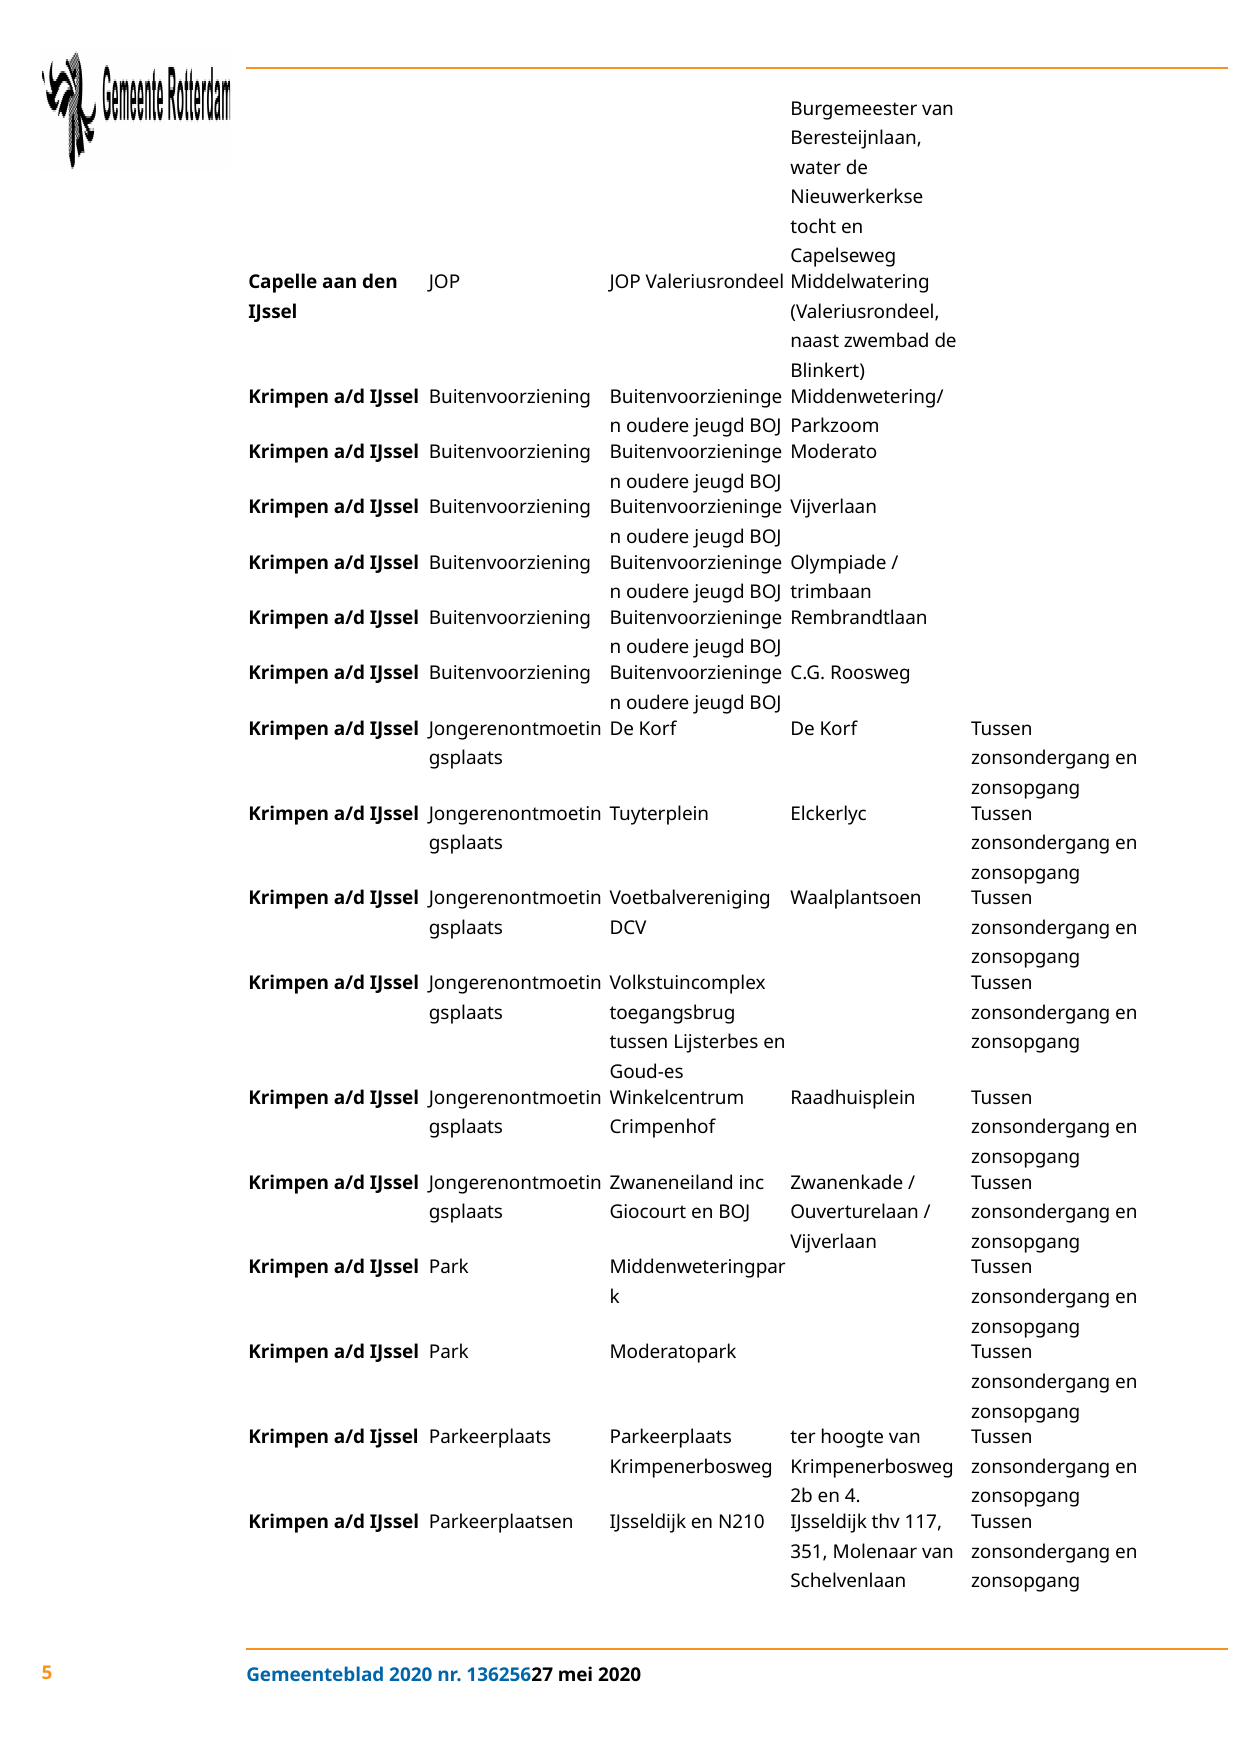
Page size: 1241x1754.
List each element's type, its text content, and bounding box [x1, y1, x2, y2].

table_cell [790, 1339, 971, 1423]
table_cell Buitenvoorzieningen oudere jeugd BOJ [609, 383, 790, 438]
table_cell [971, 549, 1152, 604]
table_cell Tussen zonsondergang en zonsopgang [971, 970, 1152, 1084]
table_cell Zwaneneiland inc Giocourt en BOJ [609, 1169, 790, 1254]
table_cell Buitenvoorzieningen oudere jeugd BOJ [609, 438, 790, 493]
table_cell Capelle aan den IJssel [248, 269, 429, 383]
table_cell [790, 1254, 971, 1339]
table_cell Krimpen a/d IJssel [248, 1254, 429, 1339]
picture [41, 47, 231, 172]
table_cell JOP Valeriusrondeel [609, 269, 790, 383]
table_cell IJsseldijk thv 117, 351, Molenaar van Schelvenlaan [790, 1509, 971, 1593]
table_cell Middelwatering (Valeriusrondeel, naast zwembad de Blinkert) [790, 269, 971, 383]
table_cell Tussen zonsondergang en zonsopgang [971, 800, 1152, 884]
table_cell Tuyterplein [609, 800, 790, 884]
table_cell Jongerenontmoetingsplaats [429, 970, 609, 1084]
table_cell Elckerlyc [790, 800, 971, 884]
table_cell Jongerenontmoetingsplaats [429, 1084, 609, 1169]
table_cell Buitenvoorziening [429, 604, 609, 659]
table_cell Jongerenontmoetingsplaats [429, 1169, 609, 1254]
table_cell [971, 438, 1152, 493]
table_cell Buitenvoorziening [429, 383, 609, 438]
table_cell Krimpen a/d IJssel [248, 660, 429, 715]
table_cell Zwanenkade / Ouverturelaan / Vijverlaan [790, 1169, 971, 1254]
table_cell Voetbalvereniging DCV [609, 885, 790, 969]
table_cell Jongerenontmoetingsplaats [429, 715, 609, 800]
table_cell [971, 269, 1152, 383]
table_cell Tussen zonsondergang en zonsopgang [971, 1339, 1152, 1423]
table_cell Buitenvoorziening [429, 660, 609, 715]
table_cell Krimpen a/d IJssel [248, 1084, 429, 1169]
table_cell Tussen zonsondergang en zonsopgang [971, 1169, 1152, 1254]
table_cell Krimpen a/d IJssel [248, 383, 429, 438]
table_cell [248, 95, 429, 268]
table_cell Krimpen a/d IJssel [248, 885, 429, 969]
table_cell C.G. Roosweg [790, 660, 971, 715]
table_cell Krimpen a/d IJssel [248, 604, 429, 659]
table_cell Jongerenontmoetingsplaats [429, 800, 609, 884]
table_cell Krimpen a/d Ijssel [248, 1424, 429, 1508]
table_cell Buitenvoorziening [429, 549, 609, 604]
table_cell Park [429, 1254, 609, 1339]
table_cell Buitenvoorzieningen oudere jeugd BOJ [609, 494, 790, 549]
table_cell Parkeerplaats [429, 1424, 609, 1508]
table_cell [790, 970, 971, 1084]
table_cell Tussen zonsondergang en zonsopgang [971, 715, 1152, 800]
table_cell [609, 95, 790, 268]
table_cell Tussen zonsondergang en zonsopgang [971, 1424, 1152, 1508]
table_cell Krimpen a/d IJssel [248, 1339, 429, 1423]
table_cell [429, 95, 609, 268]
table_cell [971, 383, 1152, 438]
table_cell [971, 660, 1152, 715]
table_cell ter hoogte van Krimpenerbosweg 2b en 4. [790, 1424, 971, 1508]
table_cell Buitenvoorziening [429, 438, 609, 493]
table_cell Buitenvoorzieningen oudere jeugd BOJ [609, 604, 790, 659]
table_cell Krimpen a/d IJssel [248, 715, 429, 800]
table_cell Buitenvoorzieningen oudere jeugd BOJ [609, 660, 790, 715]
table_cell Winkelcentrum Crimpenhof [609, 1084, 790, 1169]
table_cell Burgemeester van Beresteijnlaan, water de Nieuwerkerkse tocht en Capelseweg [790, 95, 971, 268]
table_cell De Korf [609, 715, 790, 800]
table_cell Park [429, 1339, 609, 1423]
table_cell [971, 604, 1152, 659]
table_cell Krimpen a/d IJssel [248, 549, 429, 604]
table_cell Krimpen a/d IJssel [248, 438, 429, 493]
table_cell [971, 95, 1152, 268]
table_cell Volkstuincomplex toegangsbrug tussen Lijsterbes en Goud-es [609, 970, 790, 1084]
table_cell Parkeerplaats Krimpenerbosweg [609, 1424, 790, 1508]
table_cell [971, 494, 1152, 549]
table_cell Jongerenontmoetingsplaats [429, 885, 609, 969]
table_cell Waalplantsoen [790, 885, 971, 969]
table_cell IJsseldijk en N210 [609, 1509, 790, 1593]
table_cell Krimpen a/d IJssel [248, 800, 429, 884]
table_cell Tussen zonsondergang en zonsopgang [971, 885, 1152, 969]
table_cell Tussen zonsondergang en zonsopgang [971, 1084, 1152, 1169]
table_cell Buitenvoorzieningen oudere jeugd BOJ [609, 549, 790, 604]
table_cell JOP [429, 269, 609, 383]
table_cell Raadhuisplein [790, 1084, 971, 1169]
table_cell Rembrandtlaan [790, 604, 971, 659]
table_cell Moderatopark [609, 1339, 790, 1423]
table_cell Middenwetering/Parkzoom [790, 383, 971, 438]
table_cell Krimpen a/d IJssel [248, 970, 429, 1084]
table_cell Tussen zonsondergang en zonsopgang [971, 1254, 1152, 1339]
table_cell Krimpen a/d IJssel [248, 1169, 429, 1254]
table_cell Moderato [790, 438, 971, 493]
table_cell Krimpen a/d IJssel [248, 494, 429, 549]
table_cell De Korf [790, 715, 971, 800]
table_cell Buitenvoorziening [429, 494, 609, 549]
table_cell Parkeerplaatsen [429, 1509, 609, 1593]
table_cell Olympiade / trimbaan [790, 549, 971, 604]
table_cell Vijverlaan [790, 494, 971, 549]
table_cell Krimpen a/d IJssel [248, 1509, 429, 1593]
table_cell Middenweteringpark [609, 1254, 790, 1339]
table_cell Tussen zonsondergang en zonsopgang [971, 1509, 1152, 1593]
